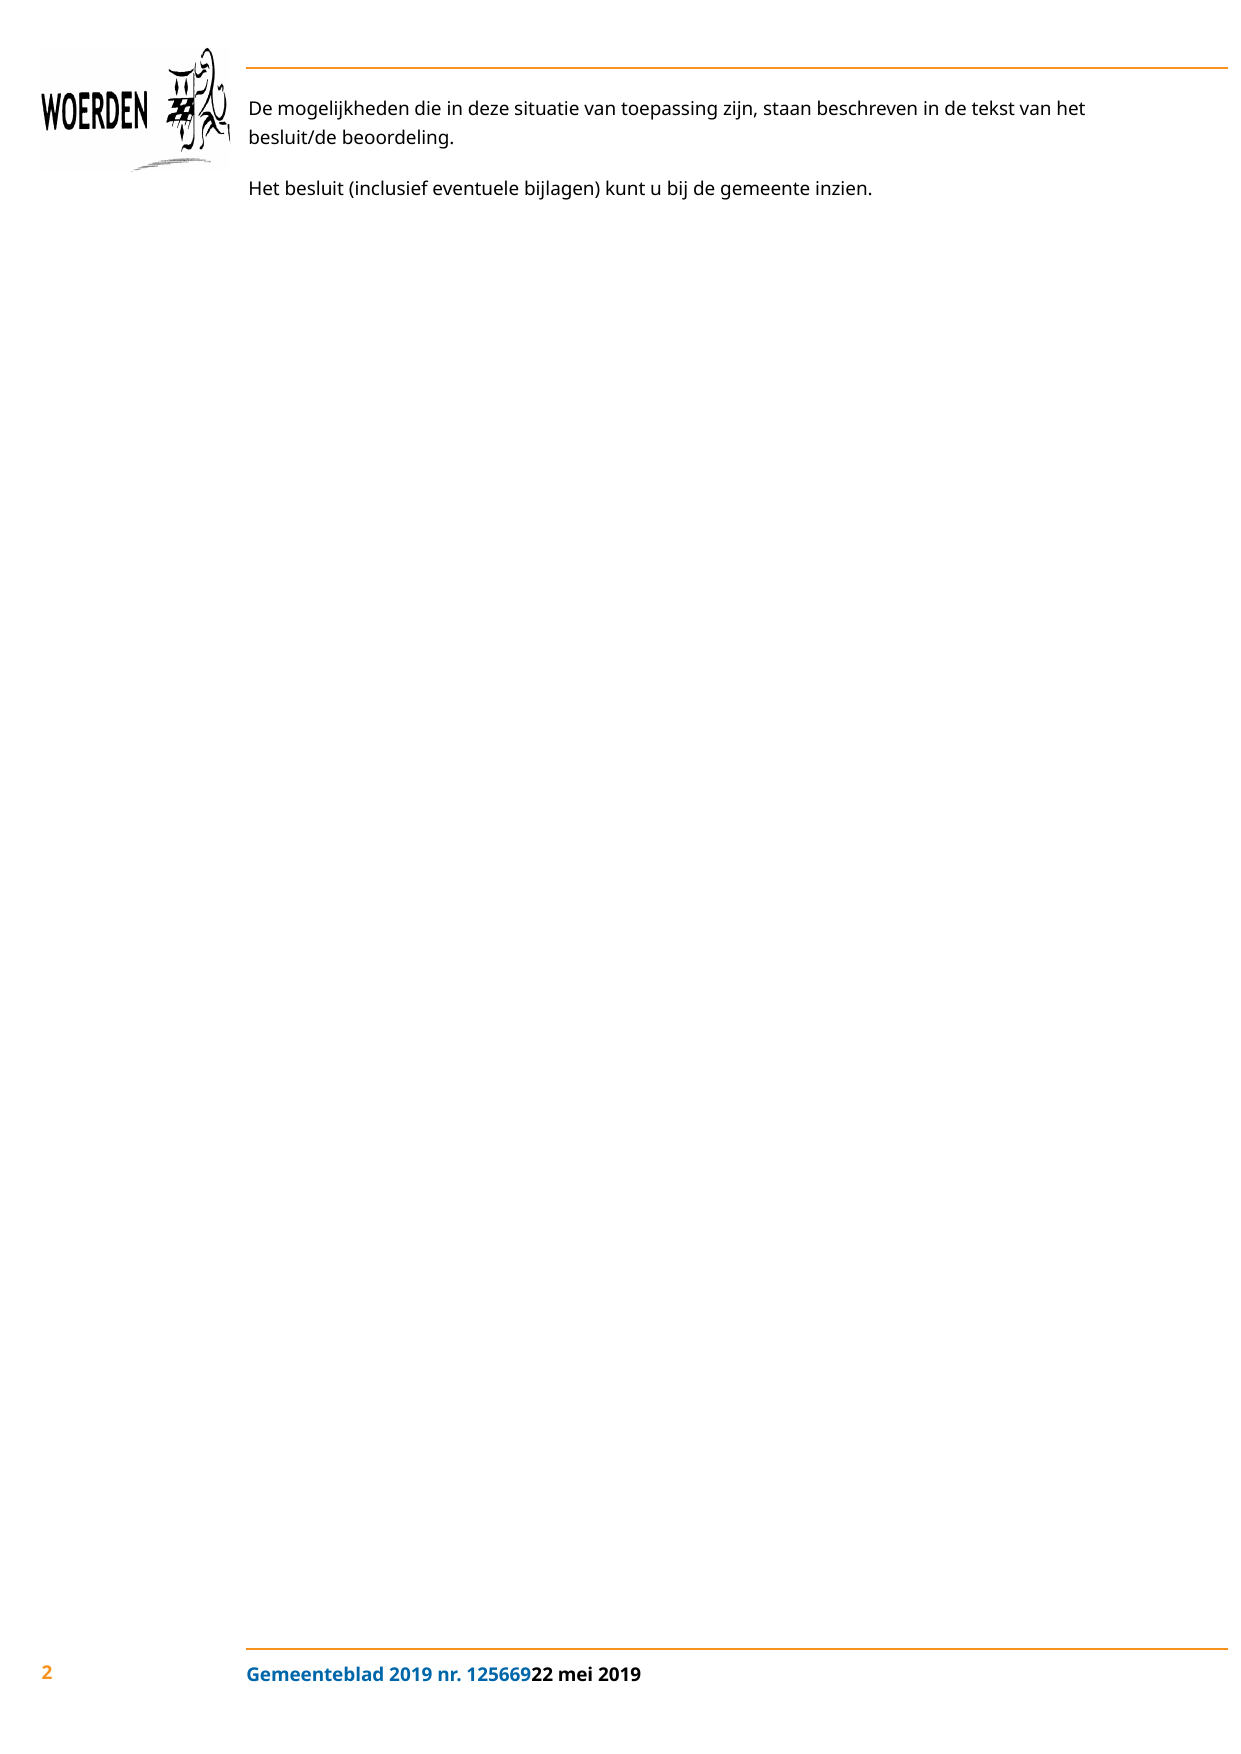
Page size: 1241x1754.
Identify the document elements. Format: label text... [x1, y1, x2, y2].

text Het besluit (inclusief eventuele bijlagen) kunt u bij de gemeente inzien. [248, 175, 1152, 201]
text De mogelijkheden die in deze situatie van toepassing zijn, staan beschreven in de tekst van het besluit/de beoordeling. [248, 95, 1152, 150]
picture [41, 47, 231, 172]
